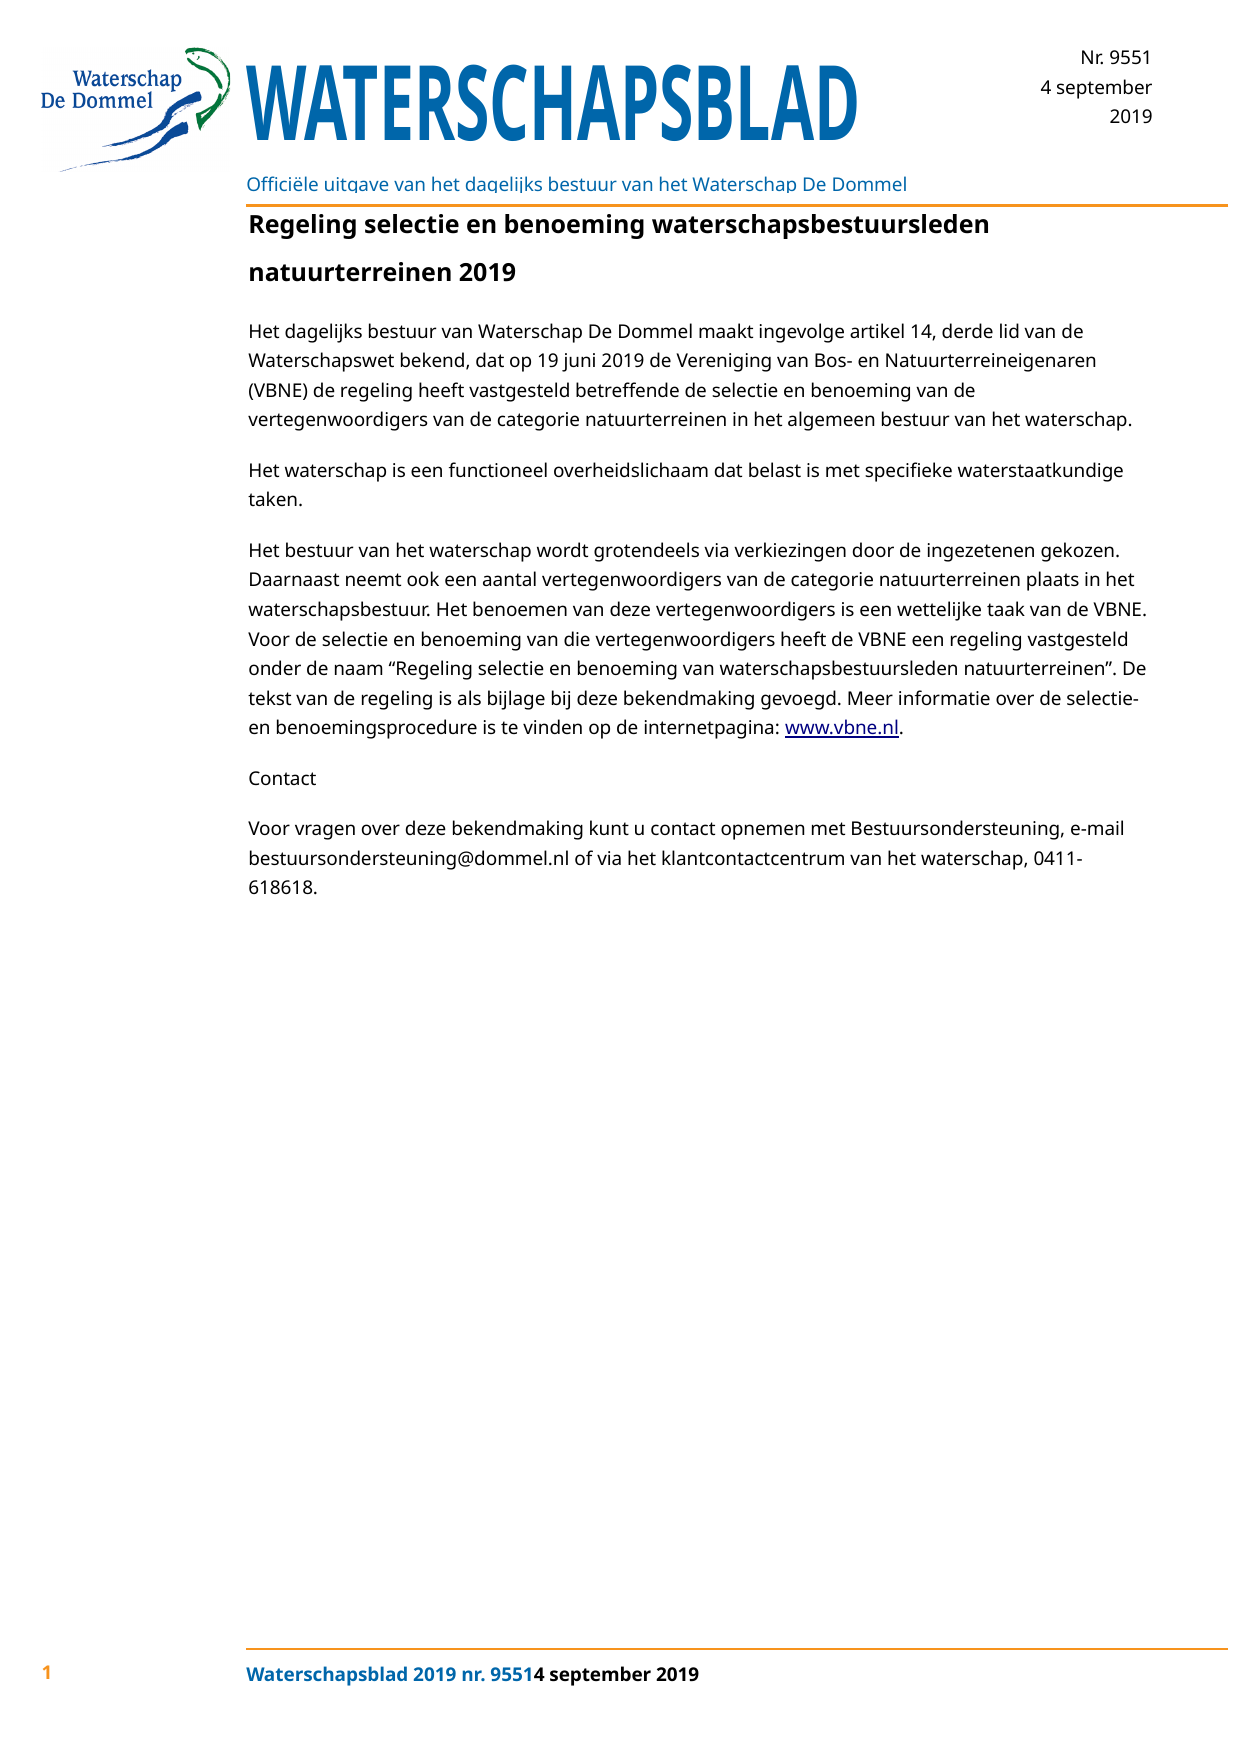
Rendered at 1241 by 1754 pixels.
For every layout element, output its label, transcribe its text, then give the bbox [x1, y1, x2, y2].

text Contact [248, 765, 1152, 791]
picture [41, 47, 231, 172]
text Het waterschap is een functioneel overheidslichaam dat belast is met specifieke waterstaatkundige taken. [248, 457, 1152, 512]
text Het dagelijks bestuur van Waterschap De Dommel maakt ingevolge artikel 14, derde lid van de Waterschapswet bekend, dat op 19 juni 2019 de Vereniging van Bos- en Natuurterreineigenaren (VBNE) de regeling heeft vastgesteld betreffende de selectie en benoeming van de vertegenwoordigers van de categorie natuurterreinen in het algemeen bestuur van het waterschap. [248, 318, 1152, 432]
text Het bestuur van het waterschap wordt grotendeels via verkiezingen door de ingezetenen gekozen. Daarnaast neemt ook een aantal vertegenwoordigers van de categorie natuurterreinen plaats in het waterschapsbestuur. Het benoemen van deze vertegenwoordigers is een wettelijke taak van de VBNE. Voor de selectie en benoeming van die vertegenwoordigers heeft de VBNE een regeling vastgesteld onder de naam “Regeling selectie en benoeming van waterschapsbestuursleden natuurterreinen”. De tekst van de regeling is als bijlage bij deze bekendmaking gevoegd. Meer informatie over de selectie- en benoemingsprocedure is te vinden op de internetpagina: www.vbne.nl. [248, 537, 1152, 740]
text Regeling selectie en benoeming waterschapsbestuursleden natuurterreinen 2019 [248, 207, 1152, 288]
text Voor vragen over deze bekendmaking kunt u contact opnemen met Bestuursondersteuning, e-mail bestuursondersteuning@dommel.nl of via het klantcontactcentrum van het waterschap, 0411-618618. [248, 815, 1152, 900]
